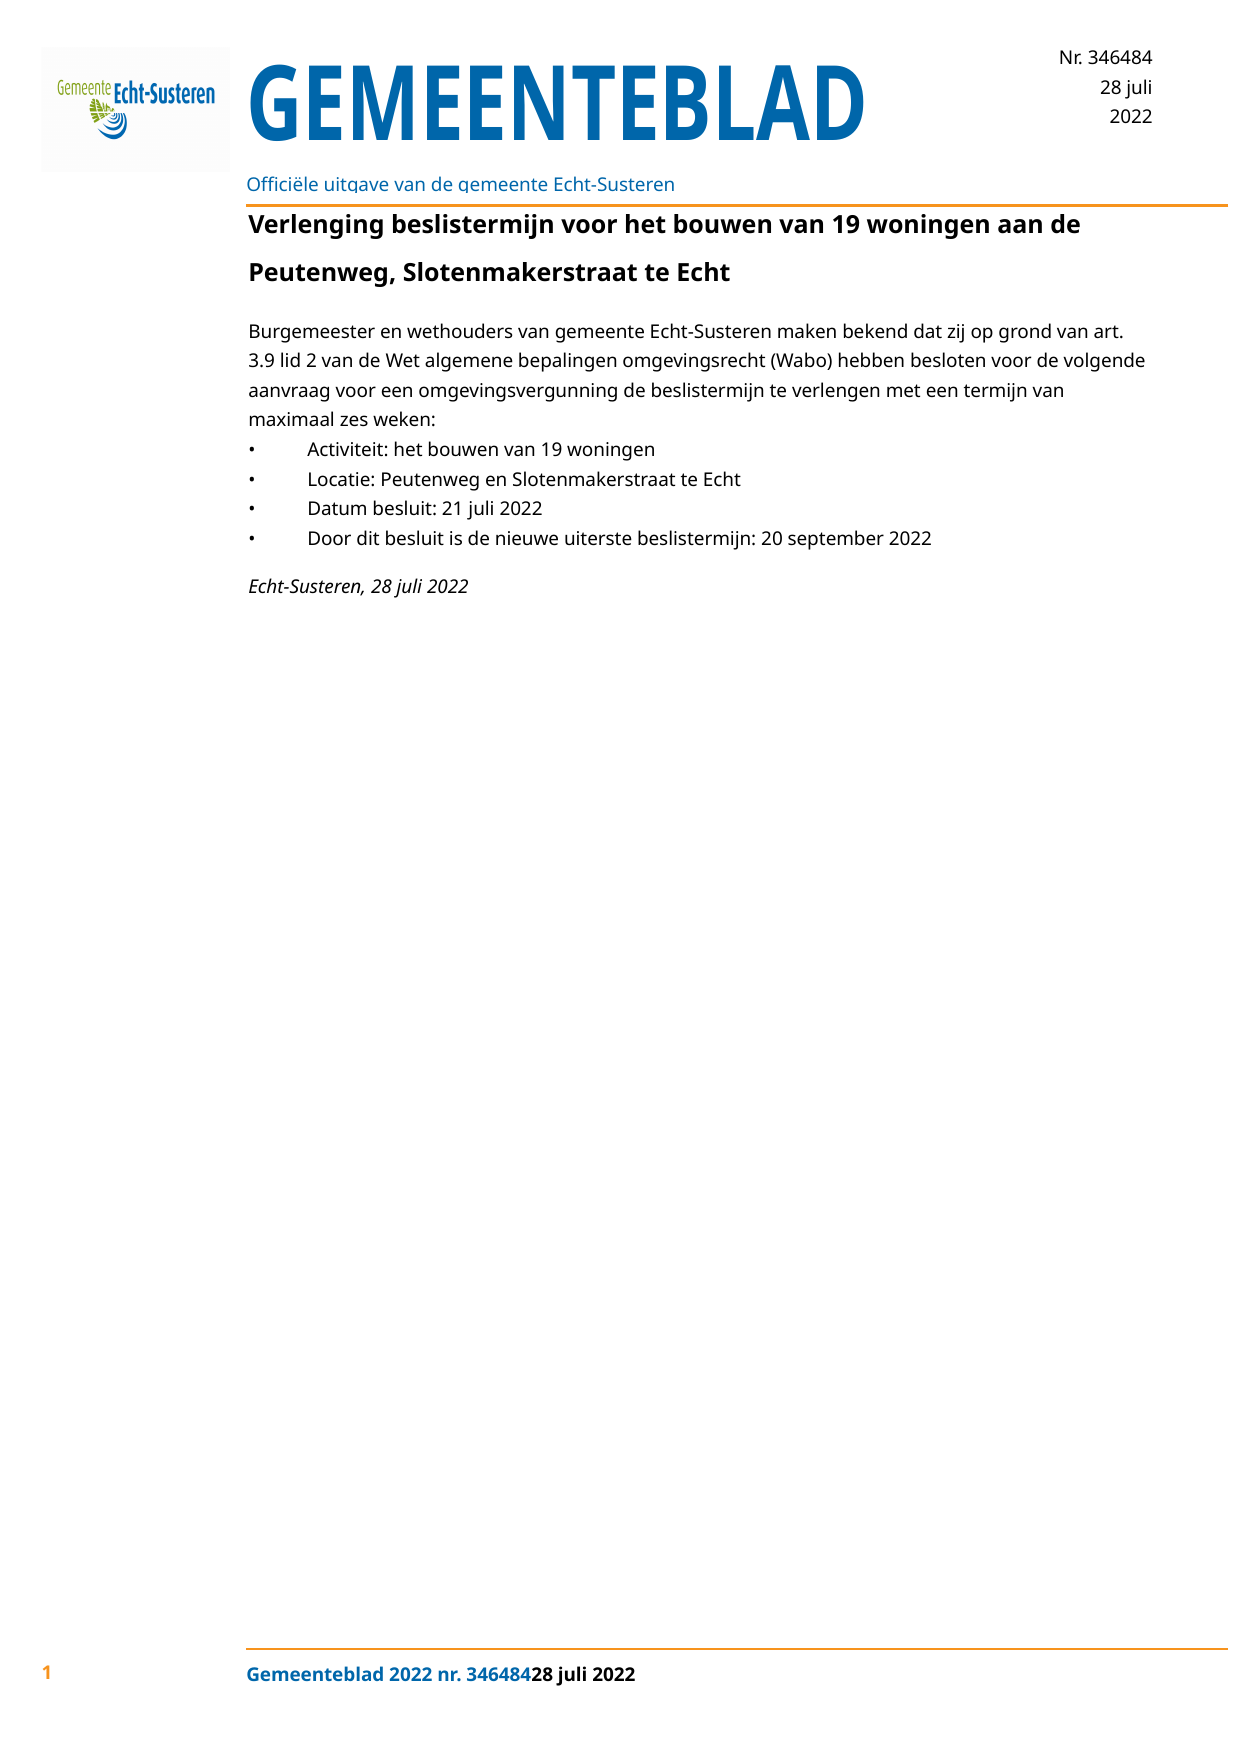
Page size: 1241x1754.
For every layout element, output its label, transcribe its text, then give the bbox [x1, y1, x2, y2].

list Door dit besluit is de nieuwe uiterste beslistermijn: 20 september 2022 [248, 525, 1152, 551]
picture [41, 47, 231, 172]
list Locatie: Peutenweg en Slotenmakerstraat te Echt [248, 466, 1152, 492]
list Datum besluit: 21 juli 2022 [248, 495, 1152, 521]
text Verlenging beslistermijn voor het bouwen van 19 woningen aan de Peutenweg, Slotenmakerstraat te Echt [248, 207, 1152, 288]
text Echt-Susteren, 28 juli 2022 [248, 573, 1152, 598]
list Activiteit: het bouwen van 19 woningen [248, 436, 1152, 462]
text Burgemeester en wethouders van gemeente Echt-Susteren maken bekend dat zij op grond van art. 3.9 lid 2 van de Wet algemene bepalingen omgevingsrecht (Wabo) hebben besloten voor de volgende aanvraag voor een omgevingsvergunning de beslistermijn te verlengen met een termijn van maximaal zes weken: [248, 318, 1152, 432]
